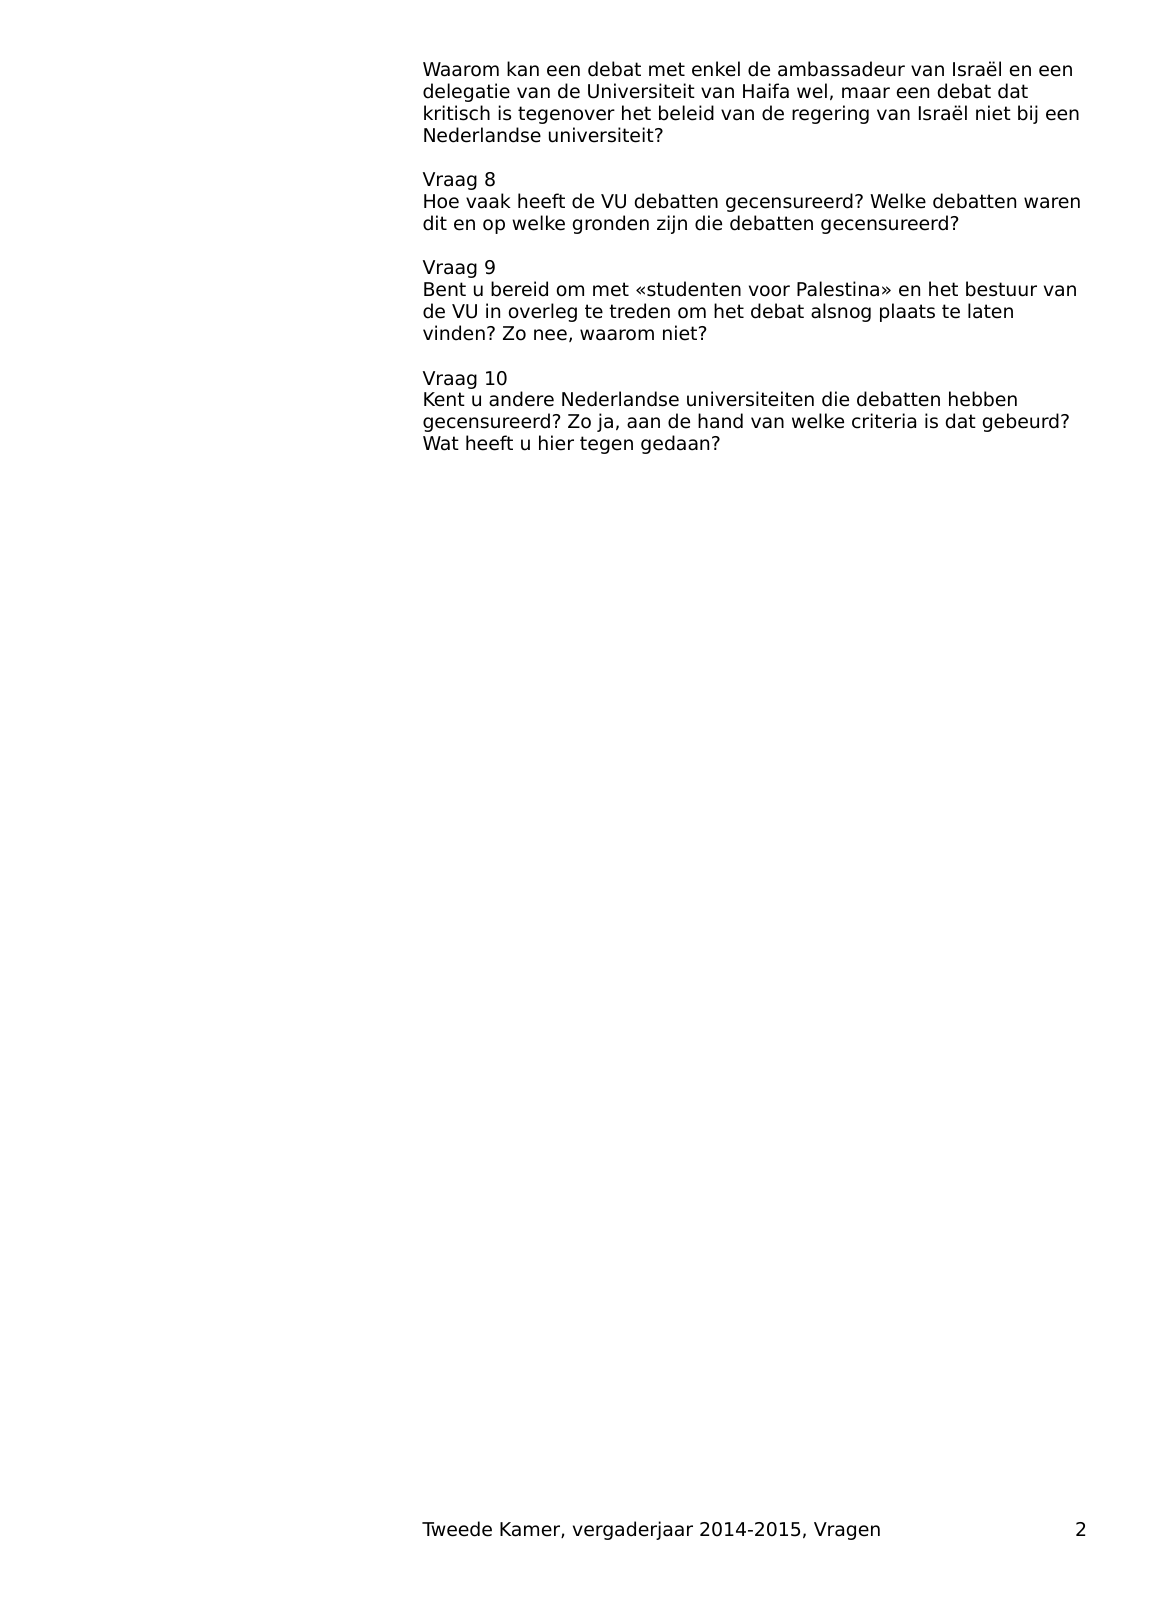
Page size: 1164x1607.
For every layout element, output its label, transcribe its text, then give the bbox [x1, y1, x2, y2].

text Kent u andere Nederlandse universiteiten die debatten hebben gecensureerd? Zo ja, aan de hand van welke criteria is dat gebeurd? Wat heeft u hier tegen gedaan? [422, 389, 1087, 455]
text Waarom kan een debat met enkel de ambassadeur van Israël en een delegatie van de Universiteit van Haifa wel, maar een debat dat kritisch is tegenover het beleid van de regering van Israël niet bij een Nederlandse universiteit? [422, 59, 1087, 147]
text Vraag 10 [422, 367, 1087, 389]
text Bent u bereid om met «studenten voor Palestina» en het bestuur van de VU in overleg te treden om het debat alsnog plaats te laten vinden? Zo nee, waarom niet? [422, 279, 1087, 345]
text Vraag 9 [422, 257, 1087, 279]
text Hoe vaak heeft de VU debatten gecensureerd? Welke debatten waren dit en op welke gronden zijn die debatten gecensureerd? [422, 191, 1087, 235]
text Vraag 8 [422, 169, 1087, 191]
